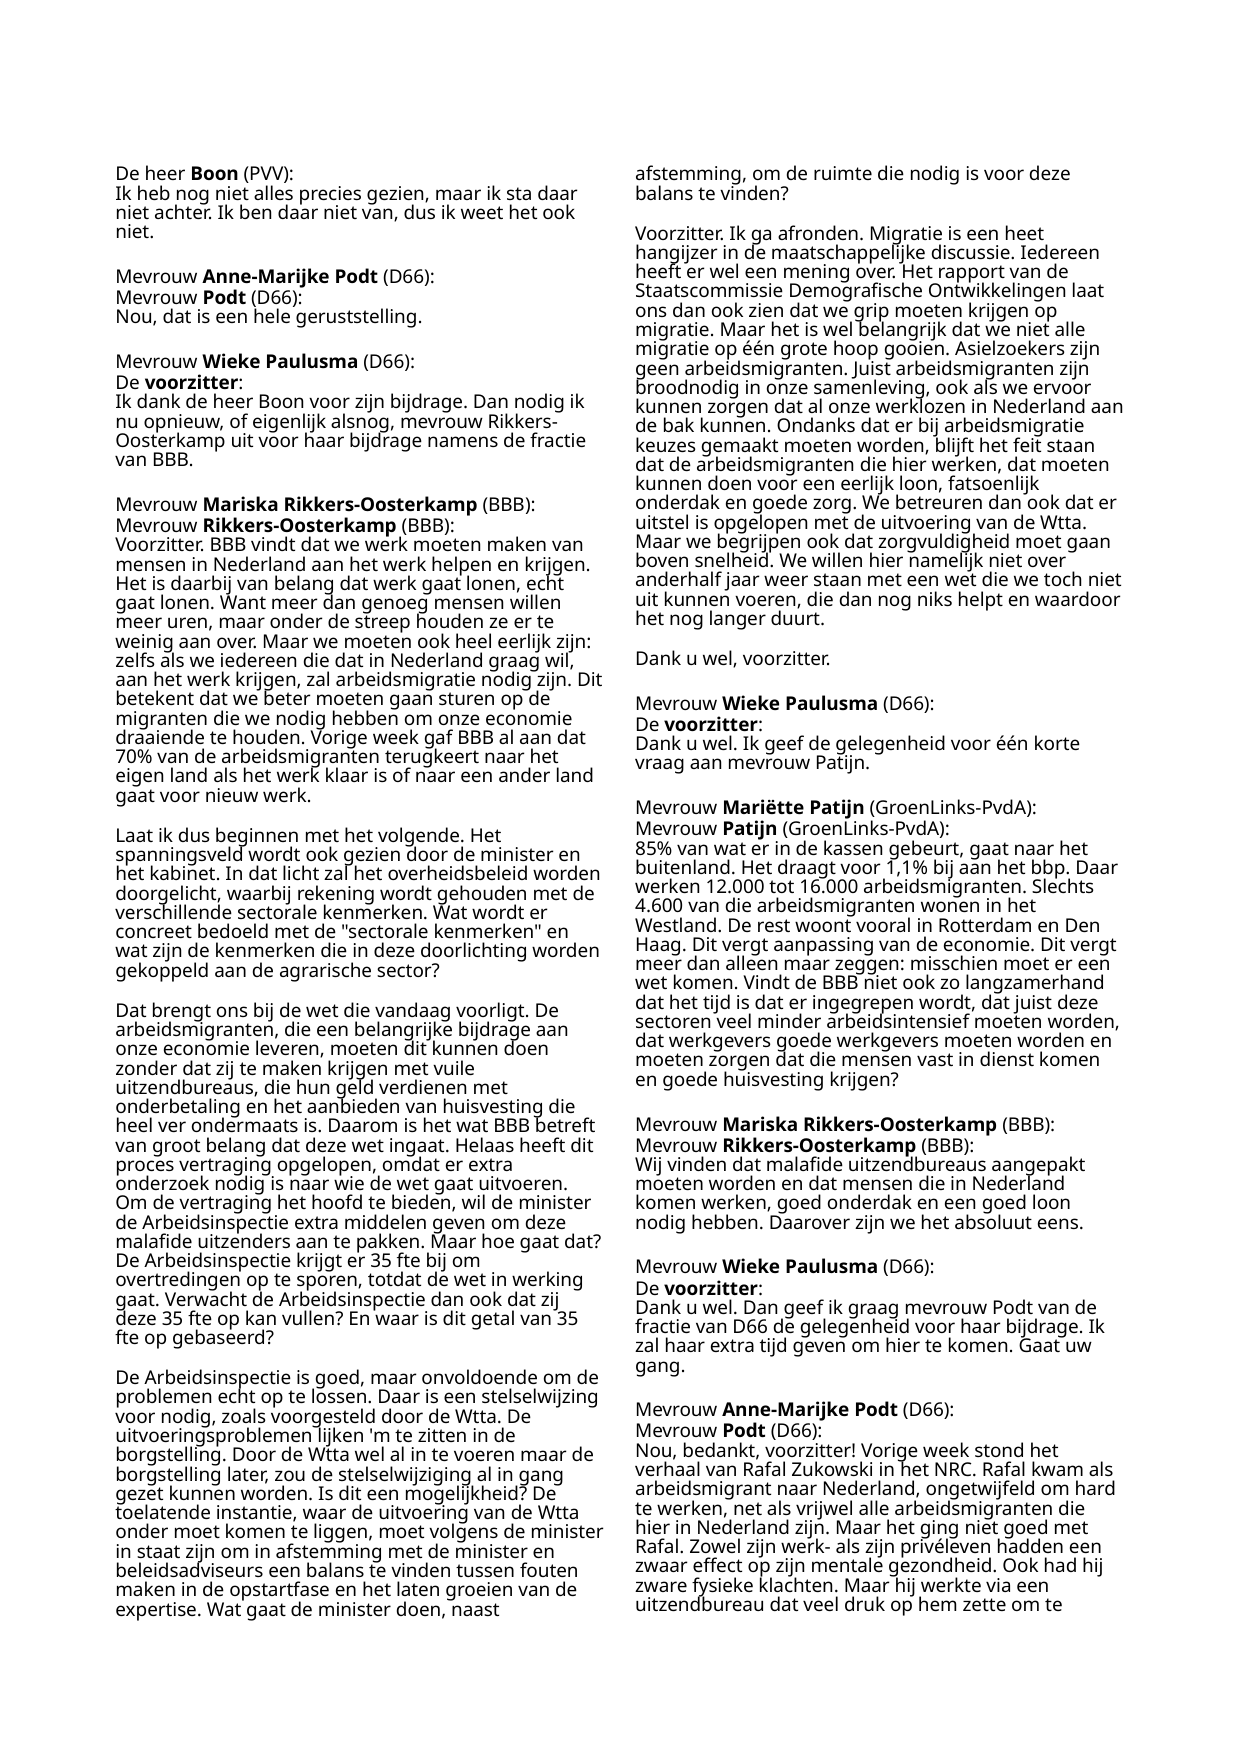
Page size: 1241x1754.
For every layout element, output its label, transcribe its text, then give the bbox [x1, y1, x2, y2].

text Mevrouw Anne-Marijke Podt (D66): [635, 1397, 1125, 1422]
text Ik dank de heer Boon voor zijn bijdrage. Dan nodig ik nu opnieuw, of eigenlijk alsnog, mevrouw Rikkers-Oosterkamp uit voor haar bijdrage namens de fractie van BBB. [115, 393, 605, 470]
text Mevrouw Podt (D66): [115, 289, 605, 308]
text Mevrouw Mariëtte Patijn (GroenLinks-PvdA): [635, 794, 1125, 820]
text Mevrouw Wieke Paulusma (D66): [635, 690, 1125, 716]
text Laat ik dus beginnen met het volgende. Het spanningsveld wordt ook gezien door de minister en het kabinet. In dat licht zal het overheidsbeleid worden doorgelicht, waarbij rekening wordt gehouden met de verschillende sectorale kenmerken. Wat wordt er concreet bedoeld met de "sectorale kenmerken" en wat zijn de kenmerken die in deze doorlichting worden gekoppeld aan de agrarische sector? [115, 827, 605, 981]
text Mevrouw Wieke Paulusma (D66): [115, 348, 605, 374]
text Nou, dat is een hele geruststelling. [115, 308, 605, 327]
text Dat brengt ons bij de wet die vandaag voorligt. De arbeidsmigranten, die een belangrijke bijdrage aan onze economie leveren, moeten dit kunnen doen zonder dat zij te maken krijgen met vuile uitzendbureaus, die hun geld verdienen met onderbetaling en het aanbieden van huisvesting die heel ver ondermaats is. Daarom is het wat BBB betreft van groot belang dat deze wet ingaat. Helaas heeft dit proces vertraging opgelopen, omdat er extra onderzoek nodig is naar wie de wet gaat uitvoeren. Om de vertraging het hoofd te bieden, wil de minister de Arbeidsinspectie extra middelen geven om deze malafide uitzenders aan te pakken. Maar hoe gaat dat? De Arbeidsinspectie krijgt er 35 fte bij om overtredingen op te sporen, totdat de wet in werking gaat. Verwacht de Arbeidsinspectie dan ook dat zij deze 35 fte op kan vullen? En waar is dit getal van 35 fte op gebaseerd? [115, 1002, 605, 1348]
text Mevrouw Anne-Marijke Podt (D66): [115, 263, 605, 289]
text De Arbeidsinspectie is goed, maar onvoldoende om de problemen echt op te lossen. Daar is een stelselwijzing voor nodig, zoals voorgesteld door de Wtta. De uitvoeringsproblemen lijken 'm te zitten in de borgstelling. Door de Wtta wel al in te voeren maar de borgstelling later, zou de stelselwijziging al in gang gezet kunnen worden. Is dit een mogelijkheid? De toelatende instantie, waar de uitvoering van de Wtta onder moet komen te liggen, moet volgens de minister in staat zijn om in afstemming met de minister en beleidsadviseurs een balans te vinden tussen fouten maken in de opstartfase en het laten groeien van de expertise. Wat gaat de minister doen, naast [115, 1369, 605, 1620]
text Dank u wel. Ik geef de gelegenheid voor één korte vraag aan mevrouw Patijn. [635, 735, 1125, 774]
text Mevrouw Mariska Rikkers-Oosterkamp (BBB): [635, 1111, 1125, 1137]
text afstemming, om de ruimte die nodig is voor deze balans te vinden? [635, 165, 1125, 204]
text 85% van wat er in de kassen gebeurt, gaat naar het buitenland. Het draagt voor 1,1% bij aan het bbp. Daar werken 12.000 tot 16.000 arbeidsmigranten. Slechts 4.600 van die arbeidsmigranten wonen in het Westland. De rest woont vooral in Rotterdam en Den Haag. Dit vergt aanpassing van de economie. Dit vergt meer dan alleen maar zeggen: misschien moet er een wet komen. Vindt de BBB niet ook zo langzamerhand dat het tijd is dat er ingegrepen wordt, dat juist deze sectoren veel minder arbeidsintensief moeten worden, dat werkgevers goede werkgevers moeten worden en moeten zorgen dat die mensen vast in dienst komen en goede huisvesting krijgen? [635, 839, 1125, 1090]
text Mevrouw Rikkers-Oosterkamp (BBB): [635, 1137, 1125, 1156]
text Mevrouw Mariska Rikkers-Oosterkamp (BBB): [115, 491, 605, 517]
text Nou, bedankt, voorzitter! Vorige week stond het verhaal van Rafal Zukowski in het NRC. Rafal kwam als arbeidsmigrant naar Nederland, ongetwijfeld om hard te werken, net als vrijwel alle arbeidsmigranten die hier in Nederland zijn. Maar het ging niet goed met Rafal. Zowel zijn werk- als zijn privéleven hadden een zwaar effect op zijn mentale gezondheid. Ook had hij zware fysieke klachten. Maar hij werkte via een uitzendbureau dat veel druk op hem zette om te [635, 1442, 1125, 1615]
text Wij vinden dat malafide uitzendbureaus aangepakt moeten worden en dat mensen die in Nederland komen werken, goed onderdak en een goed loon nodig hebben. Daarover zijn we het absoluut eens. [635, 1156, 1125, 1233]
text Mevrouw Patijn (GroenLinks-PvdA): [635, 820, 1125, 839]
text Mevrouw Podt (D66): [635, 1422, 1125, 1442]
text De voorzitter: [635, 716, 1125, 735]
text Voorzitter. Ik ga afronden. Migratie is een heet hangijzer in de maatschappelijke discussie. Iedereen heeft er wel een mening over. Het rapport van de Staatscommissie Demografische Ontwikkelingen laat ons dan ook zien dat we grip moeten krijgen op migratie. Maar het is wel belangrijk dat we niet alle migratie op één grote hoop gooien. Asielzoekers zijn geen arbeidsmigranten. Juist arbeidsmigranten zijn broodnodig in onze samenleving, ook als we ervoor kunnen zorgen dat al onze werklozen in Nederland aan de bak kunnen. Ondanks dat er bij arbeidsmigratie keuzes gemaakt moeten worden, blijft het feit staan dat de arbeidsmigranten die hier werken, dat moeten kunnen doen voor een eerlijk loon, fatsoenlijk onderdak en goede zorg. We betreuren dan ook dat er uitstel is opgelopen met de uitvoering van de Wtta. Maar we begrijpen ook dat zorgvuldigheid moet gaan boven snelheid. We willen hier namelijk niet over anderhalf jaar weer staan met een wet die we toch niet uit kunnen voeren, die dan nog niks helpt en waardoor het nog langer duurt. [635, 224, 1125, 629]
text De voorzitter: [635, 1279, 1125, 1299]
text Mevrouw Wieke Paulusma (D66): [635, 1254, 1125, 1279]
text Ik heb nog niet alles precies gezien, maar ik sta daar niet achter. Ik ben daar niet van, dus ik weet het ook niet. [115, 184, 605, 242]
text Mevrouw Rikkers-Oosterkamp (BBB): [115, 517, 605, 536]
text De voorzitter: [115, 374, 605, 393]
text Dank u wel. Dan geef ik graag mevrouw Podt van de fractie van D66 de gelegenheid voor haar bijdrage. Ik zal haar extra tijd geven om hier te komen. Gaat uw gang. [635, 1299, 1125, 1376]
text Voorzitter. BBB vindt dat we werk moeten maken van mensen in Nederland aan het werk helpen en krijgen. Het is daarbij van belang dat werk gaat lonen, echt gaat lonen. Want meer dan genoeg mensen willen meer uren, maar onder de streep houden ze er te weinig aan over. Maar we moeten ook heel eerlijk zijn: zelfs als we iedereen die dat in Nederland graag wil, aan het werk krijgen, zal arbeidsmigratie nodig zijn. Dit betekent dat we beter moeten gaan sturen op de migranten die we nodig hebben om onze economie draaiende te houden. Vorige week gaf BBB al aan dat 70% van de arbeidsmigranten terugkeert naar het eigen land als het werk klaar is of naar een ander land gaat voor nieuw werk. [115, 536, 605, 806]
text Dank u wel, voorzitter. [635, 650, 1125, 669]
text De heer Boon (PVV): [115, 165, 605, 184]
